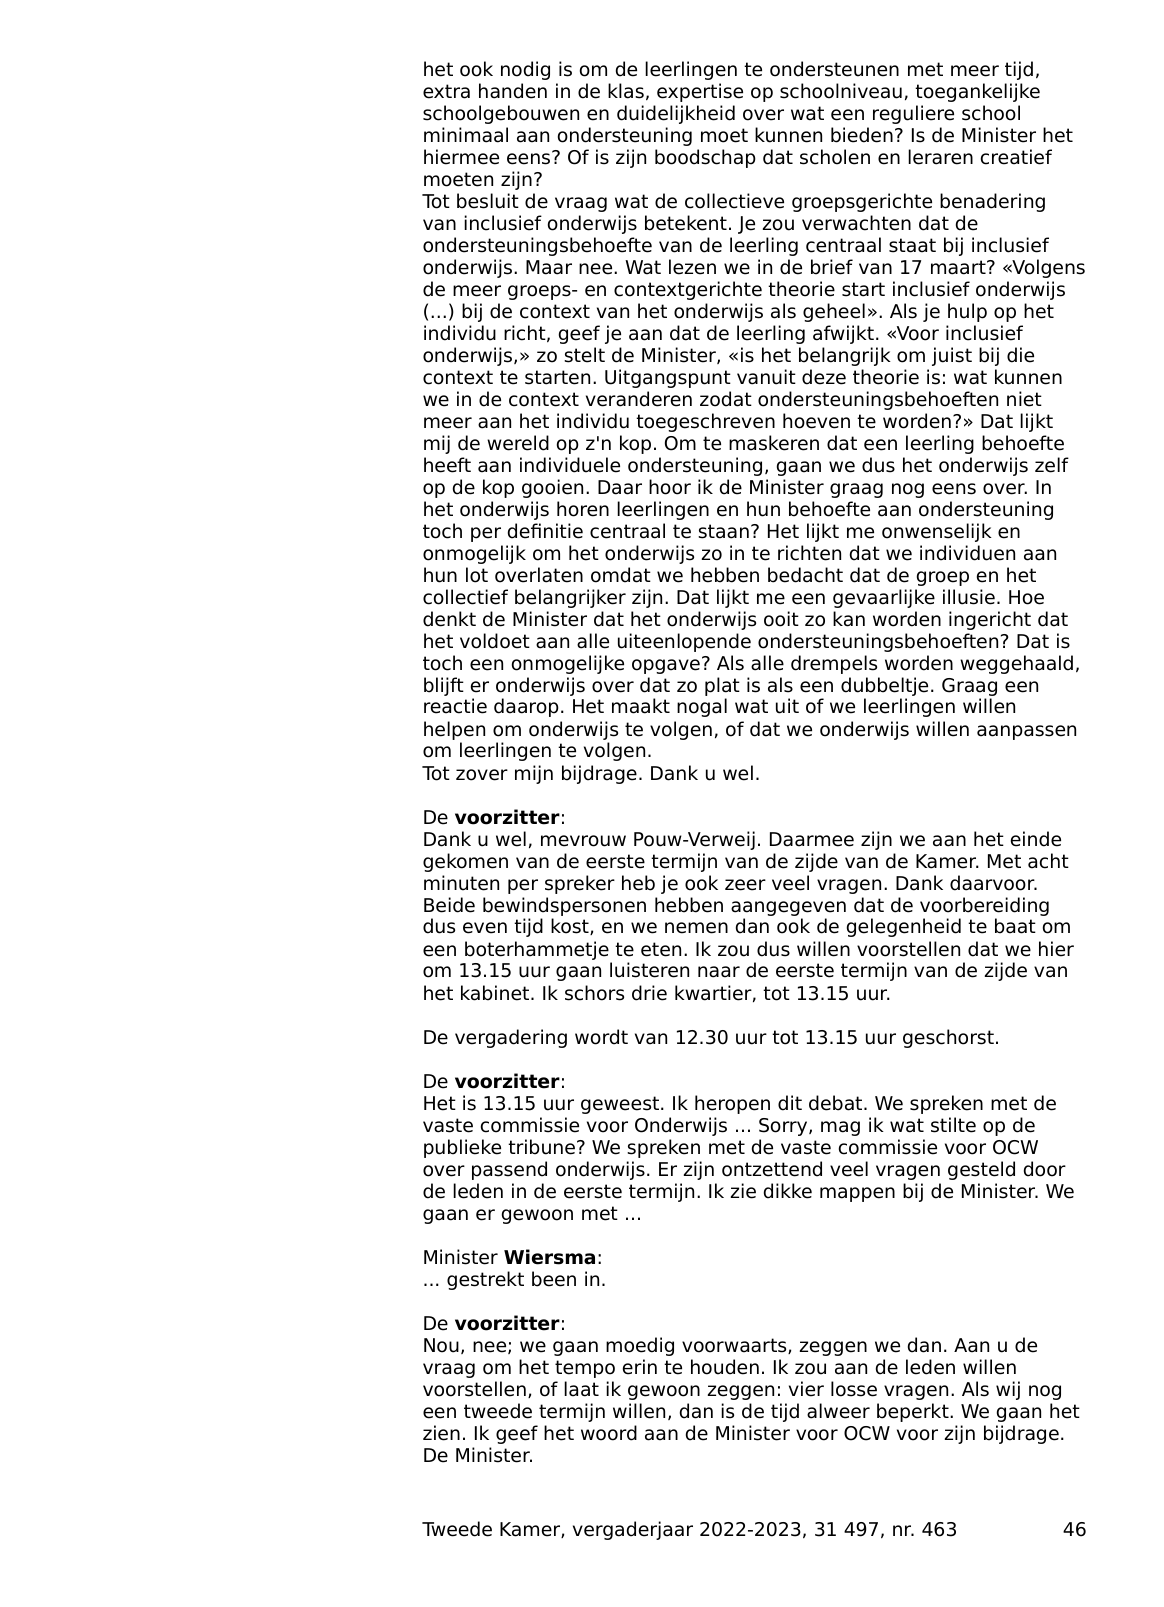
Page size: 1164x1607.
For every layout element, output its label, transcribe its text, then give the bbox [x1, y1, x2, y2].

text het ook nodig is om de leerlingen te ondersteunen met meer tijd, extra handen in de klas, expertise op schoolniveau, toegankelijke schoolgebouwen en duidelijkheid over wat een reguliere school minimaal aan ondersteuning moet kunnen bieden? Is de Minister het hiermee eens? Of is zijn boodschap dat scholen en leraren creatief moeten zijn? [422, 59, 1087, 191]
text De vergadering wordt van 12.30 uur tot 13.15 uur geschorst. [422, 1027, 1087, 1048]
text Tot besluit de vraag wat de collectieve groepsgerichte benadering van inclusief onderwijs betekent. Je zou verwachten dat de ondersteuningsbehoefte van de leerling centraal staat bij inclusief onderwijs. Maar nee. Wat lezen we in de brief van 17 maart? «Volgens de meer groeps- en contextgerichte theorie start inclusief onderwijs (...) bij de context van het onderwijs als geheel». Als je hulp op het individu richt, geef je aan dat de leerling afwijkt. «Voor inclusief onderwijs,» zo stelt de Minister, «is het belangrijk om juist bij die context te starten. Uitgangspunt vanuit deze theorie is: wat kunnen we in de context veranderen zodat ondersteuningsbehoeften niet meer aan het individu toegeschreven hoeven te worden?» Dat lijkt mij de wereld op z'n kop. Om te maskeren dat een leerling behoefte heeft aan individuele ondersteuning, gaan we dus het onderwijs zelf op de kop gooien. Daar hoor ik de Minister graag nog eens over. In het onderwijs horen leerlingen en hun behoefte aan ondersteuning toch per definitie centraal te staan? Het lijkt me onwenselijk en onmogelijk om het onderwijs zo in te richten dat we individuen aan hun lot overlaten omdat we hebben bedacht dat de groep en het collectief belangrijker zijn. Dat lijkt me een gevaarlijke illusie. Hoe denkt de Minister dat het onderwijs ooit zo kan worden ingericht dat het voldoet aan alle uiteenlopende ondersteuningsbehoeften? Dat is toch een onmogelijke opgave? Als alle drempels worden weggehaald, blijft er onderwijs over dat zo plat is als een dubbeltje. Graag een reactie daarop. Het maakt nogal wat uit of we leerlingen willen helpen om onderwijs te volgen, of dat we onderwijs willen aanpassen om leerlingen te volgen. [422, 191, 1087, 762]
text De voorzitter: [422, 807, 1087, 828]
text Minister Wiersma: [422, 1247, 1087, 1269]
text Nou, nee; we gaan moedig voorwaarts, zeggen we dan. Aan u de vraag om het tempo erin te houden. Ik zou aan de leden willen voorstellen, of laat ik gewoon zeggen: vier losse vragen. Als wij nog een tweede termijn willen, dan is de tijd alweer beperkt. We gaan het zien. Ik geef het woord aan de Minister voor OCW voor zijn bijdrage. De Minister. [422, 1335, 1087, 1467]
text Dank u wel, mevrouw Pouw-Verweij. Daarmee zijn we aan het einde gekomen van de eerste termijn van de zijde van de Kamer. Met acht minuten per spreker heb je ook zeer veel vragen. Dank daarvoor. Beide bewindspersonen hebben aangegeven dat de voorbereiding dus even tijd kost, en we nemen dan ook de gelegenheid te baat om een boterhammetje te eten. Ik zou dus willen voorstellen dat we hier om 13.15 uur gaan luisteren naar de eerste termijn van de zijde van het kabinet. Ik schors drie kwartier, tot 13.15 uur. [422, 828, 1087, 1004]
text De voorzitter: [422, 1071, 1087, 1093]
text Tot zover mijn bijdrage. Dank u wel. [422, 762, 1087, 784]
text De voorzitter: [422, 1313, 1087, 1335]
text ... gestrekt been in. [422, 1269, 1087, 1291]
text Het is 13.15 uur geweest. Ik heropen dit debat. We spreken met de vaste commissie voor Onderwijs ... Sorry, mag ik wat stilte op de publieke tribune? We spreken met de vaste commissie voor OCW over passend onderwijs. Er zijn ontzettend veel vragen gesteld door de leden in de eerste termijn. Ik zie dikke mappen bij de Minister. We gaan er gewoon met ... [422, 1093, 1087, 1224]
